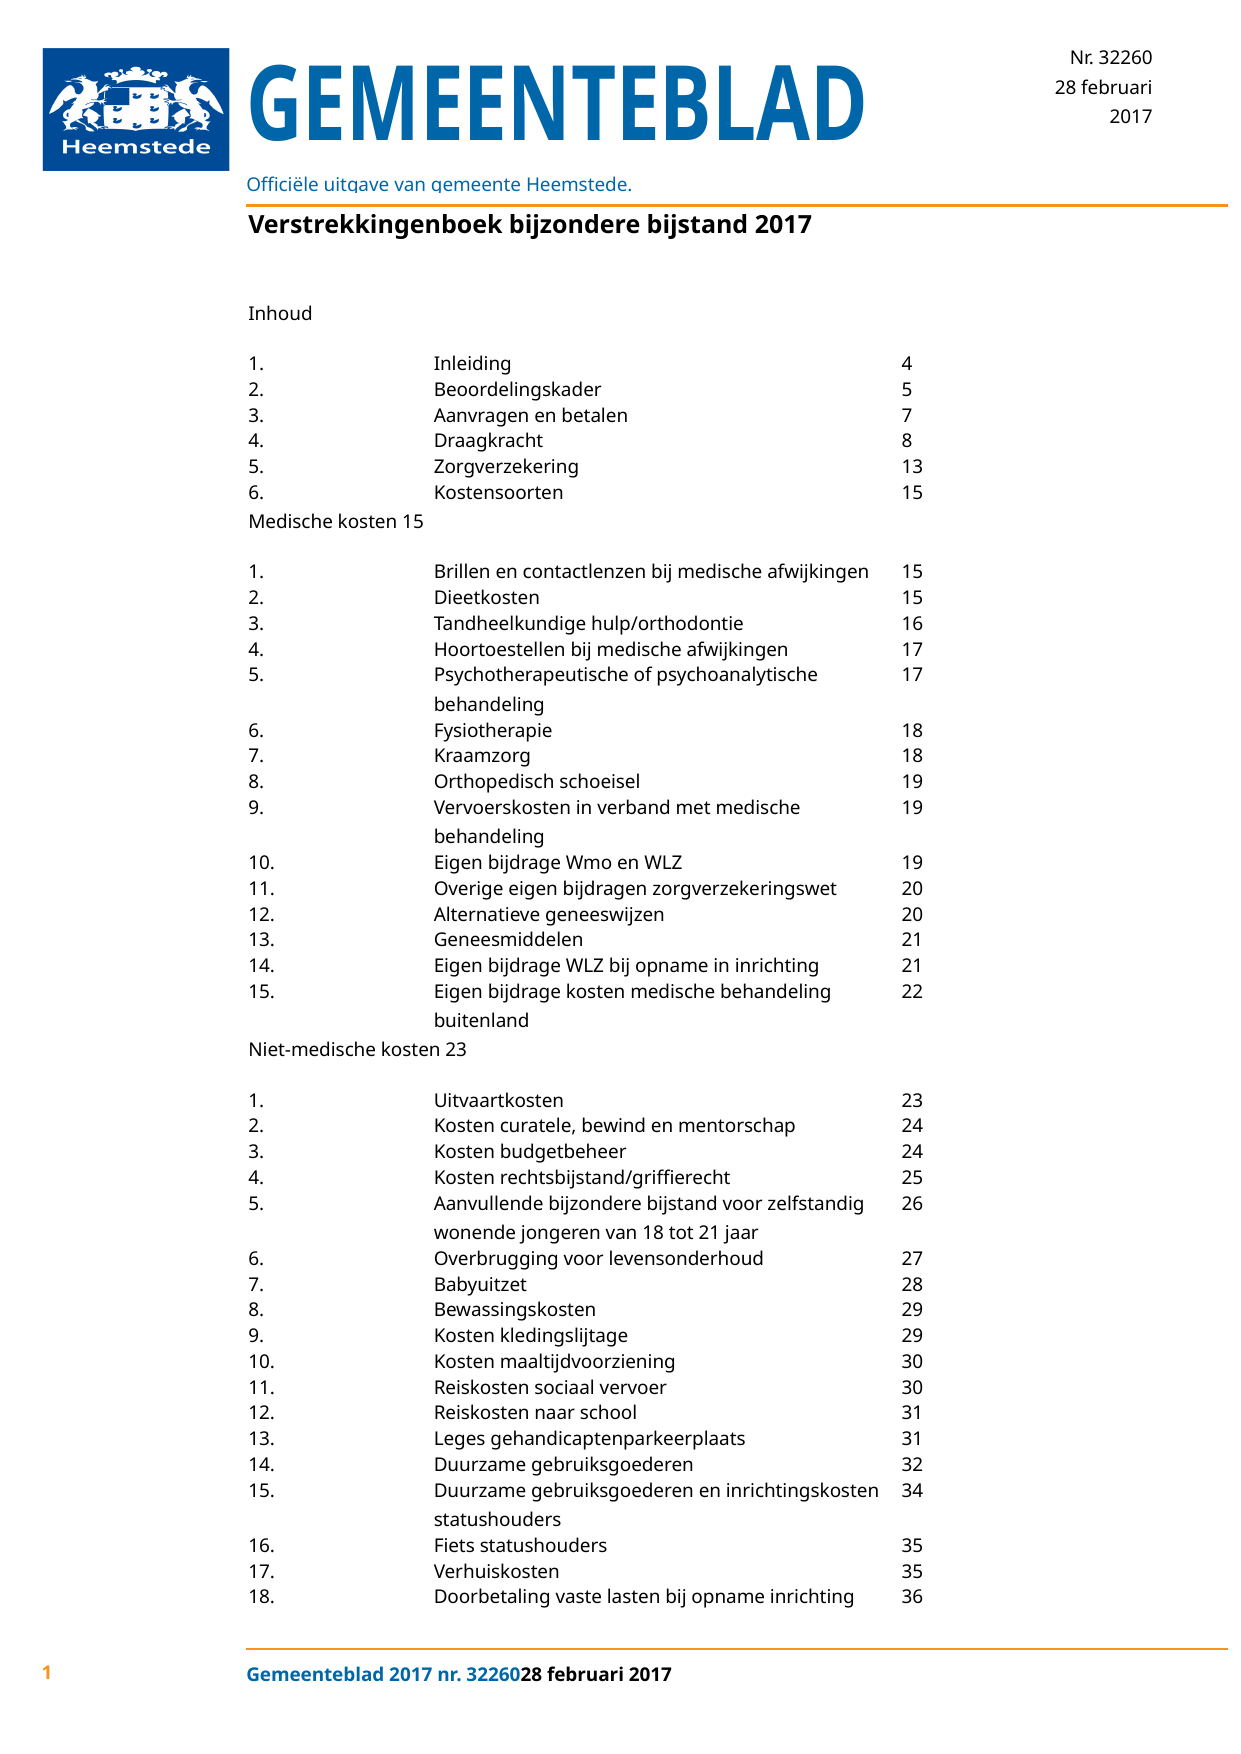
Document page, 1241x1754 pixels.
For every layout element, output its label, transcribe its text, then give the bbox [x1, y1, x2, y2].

table_cell 15. [248, 978, 433, 1033]
table_cell 25 [901, 1164, 1152, 1190]
table_cell Dieetkosten [434, 584, 901, 610]
table_cell 29 [901, 1297, 1152, 1322]
table_cell 13. [248, 1425, 433, 1451]
table_cell 17. [248, 1558, 433, 1583]
table_cell 16. [248, 1532, 433, 1558]
table_cell 11. [248, 1374, 433, 1399]
table_cell Alternatieve geneeswijzen [434, 901, 901, 926]
table_cell 24 [901, 1113, 1152, 1138]
table_cell Reiskosten naar school [434, 1400, 901, 1425]
table_cell 18 [901, 743, 1152, 768]
table_cell Bewassingskosten [434, 1297, 901, 1322]
table_cell 19 [901, 768, 1152, 794]
table_cell Babyuitzet [434, 1271, 901, 1297]
table_cell 5. [248, 1190, 433, 1245]
table_cell Reiskosten sociaal vervoer [434, 1374, 901, 1399]
table_cell Kosten rechtsbijstand/griffierecht [434, 1164, 901, 1190]
text Verstrekkingenboek bijzondere bijstand 2017 [248, 207, 1152, 241]
table_cell 17 [901, 636, 1152, 661]
table_cell Kosten budgetbeheer [434, 1139, 901, 1164]
table_cell Tandheelkundige hulp/orthodontie [434, 610, 901, 636]
table_cell 30 [901, 1374, 1152, 1399]
table_cell Fysiotherapie [434, 717, 901, 742]
table_cell Fiets statushouders [434, 1532, 901, 1558]
table_cell 15 [901, 584, 1152, 610]
table_cell 18 [901, 717, 1152, 742]
picture [41, 47, 231, 172]
text Medische kosten 15 [248, 508, 1152, 534]
table_header 1. [248, 1087, 433, 1113]
table_cell 8. [248, 1297, 433, 1322]
table_cell Eigen bijdrage kosten medische behandeling buitenland [434, 978, 901, 1033]
table_header Uitvaartkosten [434, 1087, 901, 1113]
table_cell Kosten curatele, bewind en mentorschap [434, 1113, 901, 1138]
table_cell 29 [901, 1323, 1152, 1348]
table_header Brillen en contactlenzen bij medische afwijkingen [434, 559, 901, 584]
table_cell Leges gehandicaptenparkeerplaats [434, 1425, 901, 1451]
table_cell 9. [248, 794, 433, 849]
table_cell 10. [248, 849, 433, 875]
table_cell 28 [901, 1271, 1152, 1297]
table_cell 7. [248, 743, 433, 768]
table_cell 6. [248, 479, 433, 505]
table_cell Duurzame gebruiksgoederen en inrichtingskosten statushouders [434, 1477, 901, 1532]
table_cell Doorbetaling vaste lasten bij opname inrichting [434, 1584, 901, 1609]
table_cell 17 [901, 661, 1152, 717]
table_cell 8. [248, 768, 433, 794]
table_cell 12. [248, 901, 433, 926]
table_cell 6. [248, 717, 433, 742]
table_header 1. [248, 559, 433, 584]
table_cell Overbrugging voor levensonderhoud [434, 1245, 901, 1271]
table_cell 12. [248, 1400, 433, 1425]
table_cell 13. [248, 926, 433, 952]
table_cell 21 [901, 926, 1152, 952]
table_cell 3. [248, 610, 433, 636]
table_cell 5. [248, 453, 433, 479]
table_cell 35 [901, 1558, 1152, 1583]
table_cell 21 [901, 952, 1152, 978]
table_header 15 [901, 559, 1152, 584]
table_cell 30 [901, 1348, 1152, 1374]
table_cell 20 [901, 875, 1152, 901]
table_header Inleiding [434, 350, 901, 376]
table_cell 4. [248, 636, 433, 661]
table_cell 15. [248, 1477, 433, 1532]
table_cell 19 [901, 849, 1152, 875]
table_cell 24 [901, 1139, 1152, 1164]
table_cell Kostensoorten [434, 479, 901, 505]
table_cell 2. [248, 1113, 433, 1138]
table_header 23 [901, 1087, 1152, 1113]
table_cell 6. [248, 1245, 433, 1271]
table_cell 31 [901, 1400, 1152, 1425]
table_cell 4. [248, 428, 433, 453]
table_cell 14. [248, 952, 433, 978]
table_cell 13 [901, 453, 1152, 479]
table_cell Orthopedisch schoeisel [434, 768, 901, 794]
table_cell 11. [248, 875, 433, 901]
table_cell Draagkracht [434, 428, 901, 453]
table_cell 8 [901, 428, 1152, 453]
table_cell Vervoerskosten in verband met medische behandeling [434, 794, 901, 849]
table_cell 9. [248, 1323, 433, 1348]
table_cell 7. [248, 1271, 433, 1297]
text Niet-medische kosten 23 [248, 1036, 1152, 1062]
table_cell 36 [901, 1584, 1152, 1609]
table_cell 35 [901, 1532, 1152, 1558]
table_cell Hoortoestellen bij medische afwijkingen [434, 636, 901, 661]
table_cell 32 [901, 1451, 1152, 1477]
table_cell 14. [248, 1451, 433, 1477]
table_cell 18. [248, 1584, 433, 1609]
table_cell 7 [901, 402, 1152, 428]
table_cell Aanvragen en betalen [434, 402, 901, 428]
table_cell 34 [901, 1477, 1152, 1532]
text Inhoud [248, 300, 1152, 326]
table_cell Verhuiskosten [434, 1558, 901, 1583]
table_cell Kosten maaltijdvoorziening [434, 1348, 901, 1374]
table_cell Kraamzorg [434, 743, 901, 768]
table_cell 22 [901, 978, 1152, 1033]
table_cell Beoordelingskader [434, 376, 901, 402]
table_cell Eigen bijdrage Wmo en WLZ [434, 849, 901, 875]
table_cell Duurzame gebruiksgoederen [434, 1451, 901, 1477]
table_header 4 [901, 350, 1152, 376]
table_cell 19 [901, 794, 1152, 849]
table_cell 20 [901, 901, 1152, 926]
table_cell 3. [248, 402, 433, 428]
table_cell Zorgverzekering [434, 453, 901, 479]
table_cell Eigen bijdrage WLZ bij opname in inrichting [434, 952, 901, 978]
table_cell 5 [901, 376, 1152, 402]
table_cell 4. [248, 1164, 433, 1190]
table_cell 2. [248, 376, 433, 402]
table_cell 26 [901, 1190, 1152, 1245]
table_cell 15 [901, 479, 1152, 505]
table_cell 2. [248, 584, 433, 610]
table_cell Overige eigen bijdragen zorgverzekeringswet [434, 875, 901, 901]
table_header 1. [248, 350, 433, 376]
table_cell 5. [248, 661, 433, 717]
table_cell 31 [901, 1425, 1152, 1451]
table_cell Kosten kledingslijtage [434, 1323, 901, 1348]
table_cell 16 [901, 610, 1152, 636]
table_cell Geneesmiddelen [434, 926, 901, 952]
table_cell 10. [248, 1348, 433, 1374]
table_cell Aanvullende bijzondere bijstand voor zelfstandig wonende jongeren van 18 tot 21 jaar [434, 1190, 901, 1245]
table_cell 27 [901, 1245, 1152, 1271]
table_cell 3. [248, 1139, 433, 1164]
table_cell Psychotherapeutische of psychoanalytische behandeling [434, 661, 901, 717]
